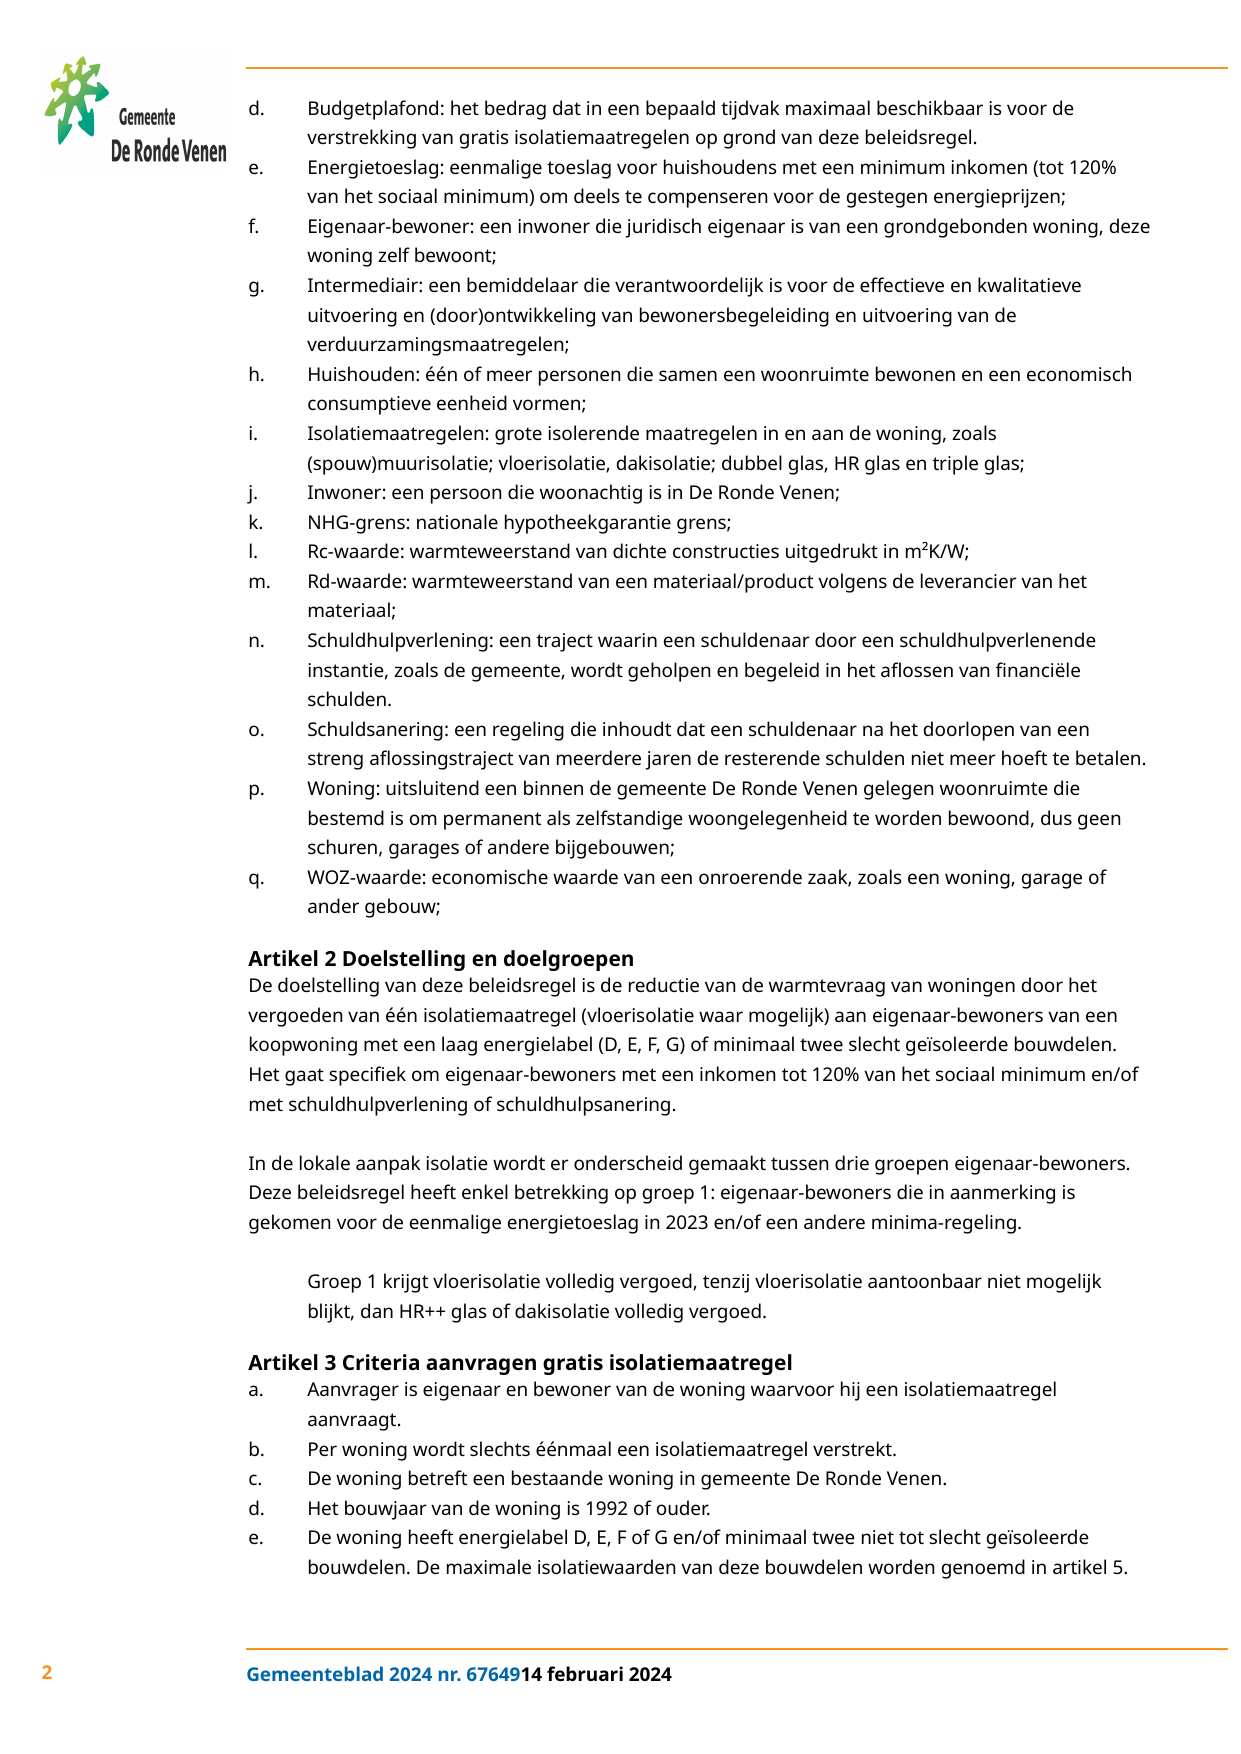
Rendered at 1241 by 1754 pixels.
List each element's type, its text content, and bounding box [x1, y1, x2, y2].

list Energietoeslag: eenmalige toeslag voor huishoudens met een minimum inkomen (tot 120% van het sociaal minimum) om deels te compenseren voor de gestegen energieprijzen; [248, 154, 1152, 209]
list Budgetplafond: het bedrag dat in een bepaald tijdvak maximaal beschikbaar is voor de verstrekking van gratis isolatiemaatregelen op grond van deze beleidsregel. [248, 95, 1152, 150]
list NHG-grens: nationale hypotheekgarantie grens; [248, 509, 1152, 535]
list Groep 1 krijgt vloerisolatie volledig vergoed, tenzij vloerisolatie aantoonbaar niet mogelijk blijkt, dan HR++ glas of dakisolatie volledig vergoed. [248, 1268, 1152, 1323]
list Aanvrager is eigenaar en bewoner van de woning waarvoor hij een isolatiemaatregel aanvraagt. [248, 1377, 1152, 1432]
list Eigenaar-bewoner: een inwoner die juridisch eigenaar is van een grondgebonden woning, deze woning zelf bewoont; [248, 213, 1152, 268]
picture [41, 47, 231, 172]
list WOZ-waarde: economische waarde van een onroerende zaak, zoals een woning, garage of ander gebouw; [248, 864, 1152, 919]
text Artikel 3 Criteria aanvragen gratis isolatiemaatregel [248, 1348, 1152, 1377]
list Huishouden: één of meer personen die samen een woonruimte bewonen en een economisch consumptieve eenheid vormen; [248, 361, 1152, 416]
list Per woning wordt slechts éénmaal een isolatiemaatregel verstrekt. [248, 1436, 1152, 1462]
list Isolatiemaatregelen: grote isolerende maatregelen in en aan de woning, zoals (spouw)muurisolatie; vloerisolatie, dakisolatie; dubbel glas, HR glas en triple glas; [248, 420, 1152, 476]
list Intermediair: een bemiddelaar die verantwoordelijk is voor de effectieve en kwalitatieve uitvoering en (door)ontwikkeling van bewonersbegeleiding en uitvoering van de verduurzamingsmaatregelen; [248, 272, 1152, 357]
list Schuldhulpverlening: een traject waarin een schuldenaar door een schuldhulpverlenende instantie, zoals de gemeente, wordt geholpen en begeleid in het aflossen van financiële schulden. [248, 627, 1152, 712]
list Rd-waarde: warmteweerstand van een materiaal/product volgens de leverancier van het materiaal; [248, 568, 1152, 623]
list De woning heeft energielabel D, E, F of G en/of minimaal twee niet tot slecht geïsoleerde bouwdelen. De maximale isolatiewaarden van deze bouwdelen worden genoemd in artikel 5. [248, 1524, 1152, 1580]
text Artikel 2 Doelstelling en doelgroepen [248, 944, 1152, 972]
list Het bouwjaar van de woning is 1992 of ouder. [248, 1495, 1152, 1521]
list Woning: uitsluitend een binnen de gemeente De Ronde Venen gelegen woonruimte die bestemd is om permanent als zelfstandige woongelegenheid te worden bewoond, dus geen schuren, garages of andere bijgebouwen; [248, 775, 1152, 860]
list De woning betreft een bestaande woning in gemeente De Ronde Venen. [248, 1465, 1152, 1491]
list Rc-waarde: warmteweerstand van dichte constructies uitgedrukt in m²K/W; [248, 538, 1152, 564]
text In de lokale aanpak isolatie wordt er onderscheid gemaakt tussen drie groepen eigenaar-bewoners. Deze beleidsregel heeft enkel betrekking op groep 1: eigenaar-bewoners die in aanmerking is gekomen voor de eenmalige energietoeslag in 2023 en/of een andere minima-regeling. [248, 1150, 1152, 1235]
text De doelstelling van deze beleidsregel is de reductie van de warmtevraag van woningen door het vergoeden van één isolatiemaatregel (vloerisolatie waar mogelijk) aan eigenaar-bewoners van een koopwoning met een laag energielabel (D, E, F, G) of minimaal twee slecht geïsoleerde bouwdelen. Het gaat specifiek om eigenaar-bewoners met een inkomen tot 120% van het sociaal minimum en/of met schuldhulpverlening of schuldhulpsanering. [248, 972, 1152, 1116]
list Inwoner: een persoon die woonachtig is in De Ronde Venen; [248, 479, 1152, 505]
list Schuldsanering: een regeling die inhoudt dat een schuldenaar na het doorlopen van een streng aflossingstraject van meerdere jaren de resterende schulden niet meer hoeft te betalen. [248, 716, 1152, 771]
